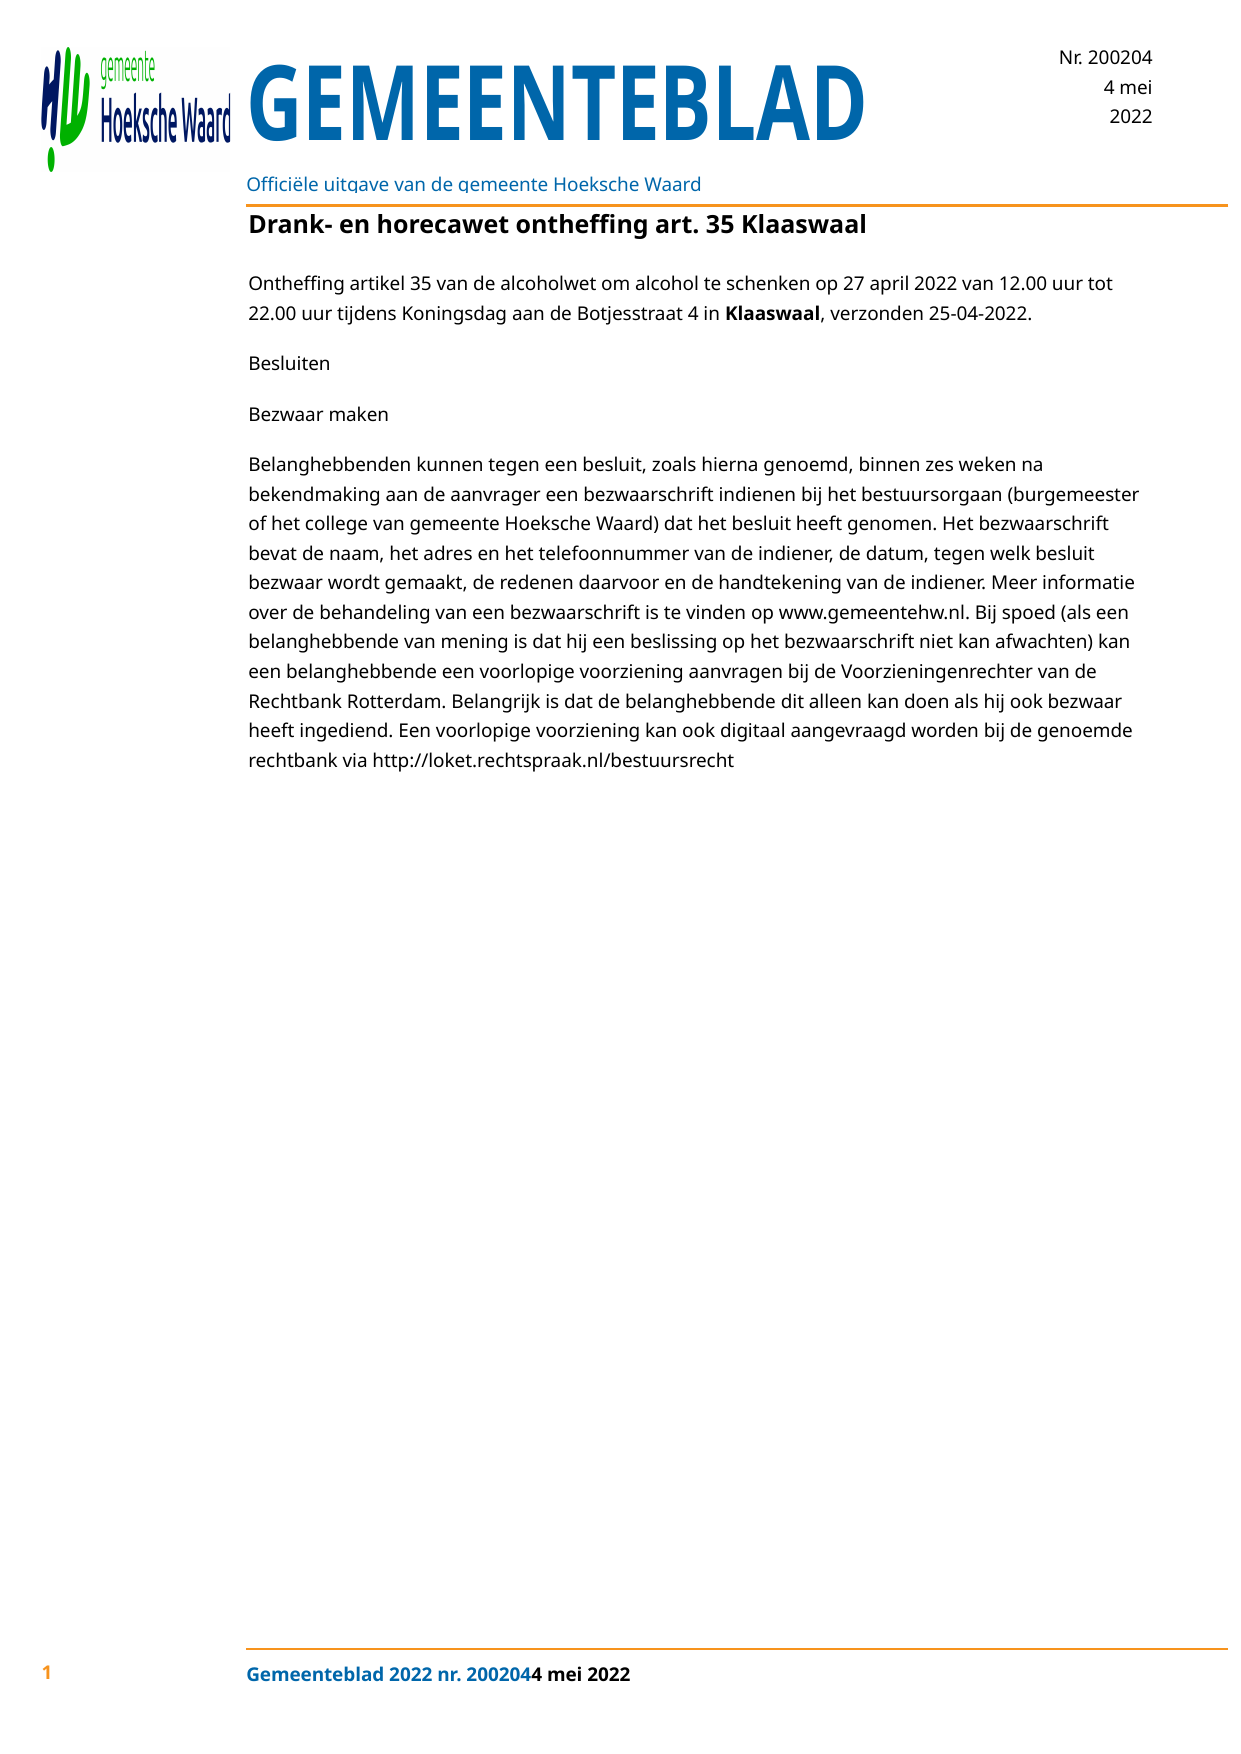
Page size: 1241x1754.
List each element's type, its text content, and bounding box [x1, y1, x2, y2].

text Belanghebbenden kunnen tegen een besluit, zoals hierna genoemd, binnen zes weken na bekendmaking aan de aanvrager een bezwaarschrift indienen bij het bestuursorgaan (burgemeester of het college van gemeente Hoeksche Waard) dat het besluit heeft genomen. Het bezwaarschrift bevat de naam, het adres en het telefoonnummer van de indiener, de datum, tegen welk besluit bezwaar wordt gemaakt, de redenen daarvoor en de handtekening van de indiener. Meer informatie over de behandeling van een bezwaarschrift is te vinden op www.gemeentehw.nl. Bij spoed (als een belanghebbende van mening is dat hij een beslissing op het bezwaarschrift niet kan afwachten) kan een belanghebbende een voorlopige voorziening aanvragen bij de Voorzieningenrechter van de Rechtbank Rotterdam. Belangrijk is dat de belanghebbende dit alleen kan doen als hij ook bezwaar heeft ingediend. Een voorlopige voorziening kan ook digitaal aangevraagd worden bij de genoemde rechtbank via http://loket.rechtspraak.nl/bestuursrecht [248, 451, 1152, 773]
text Ontheffing artikel 35 van de alcoholwet om alcohol te schenken op 27 april 2022 van 12.00 uur tot 22.00 uur tijdens Koningsdag aan de Botjesstraat 4 in Klaaswaal, verzonden 25-04-2022. [248, 270, 1152, 326]
text Drank- en horecawet ontheffing art. 35 Klaaswaal [248, 207, 1152, 241]
text Besluiten [248, 350, 1152, 376]
text Bezwaar maken [248, 401, 1152, 426]
picture [41, 47, 231, 172]
